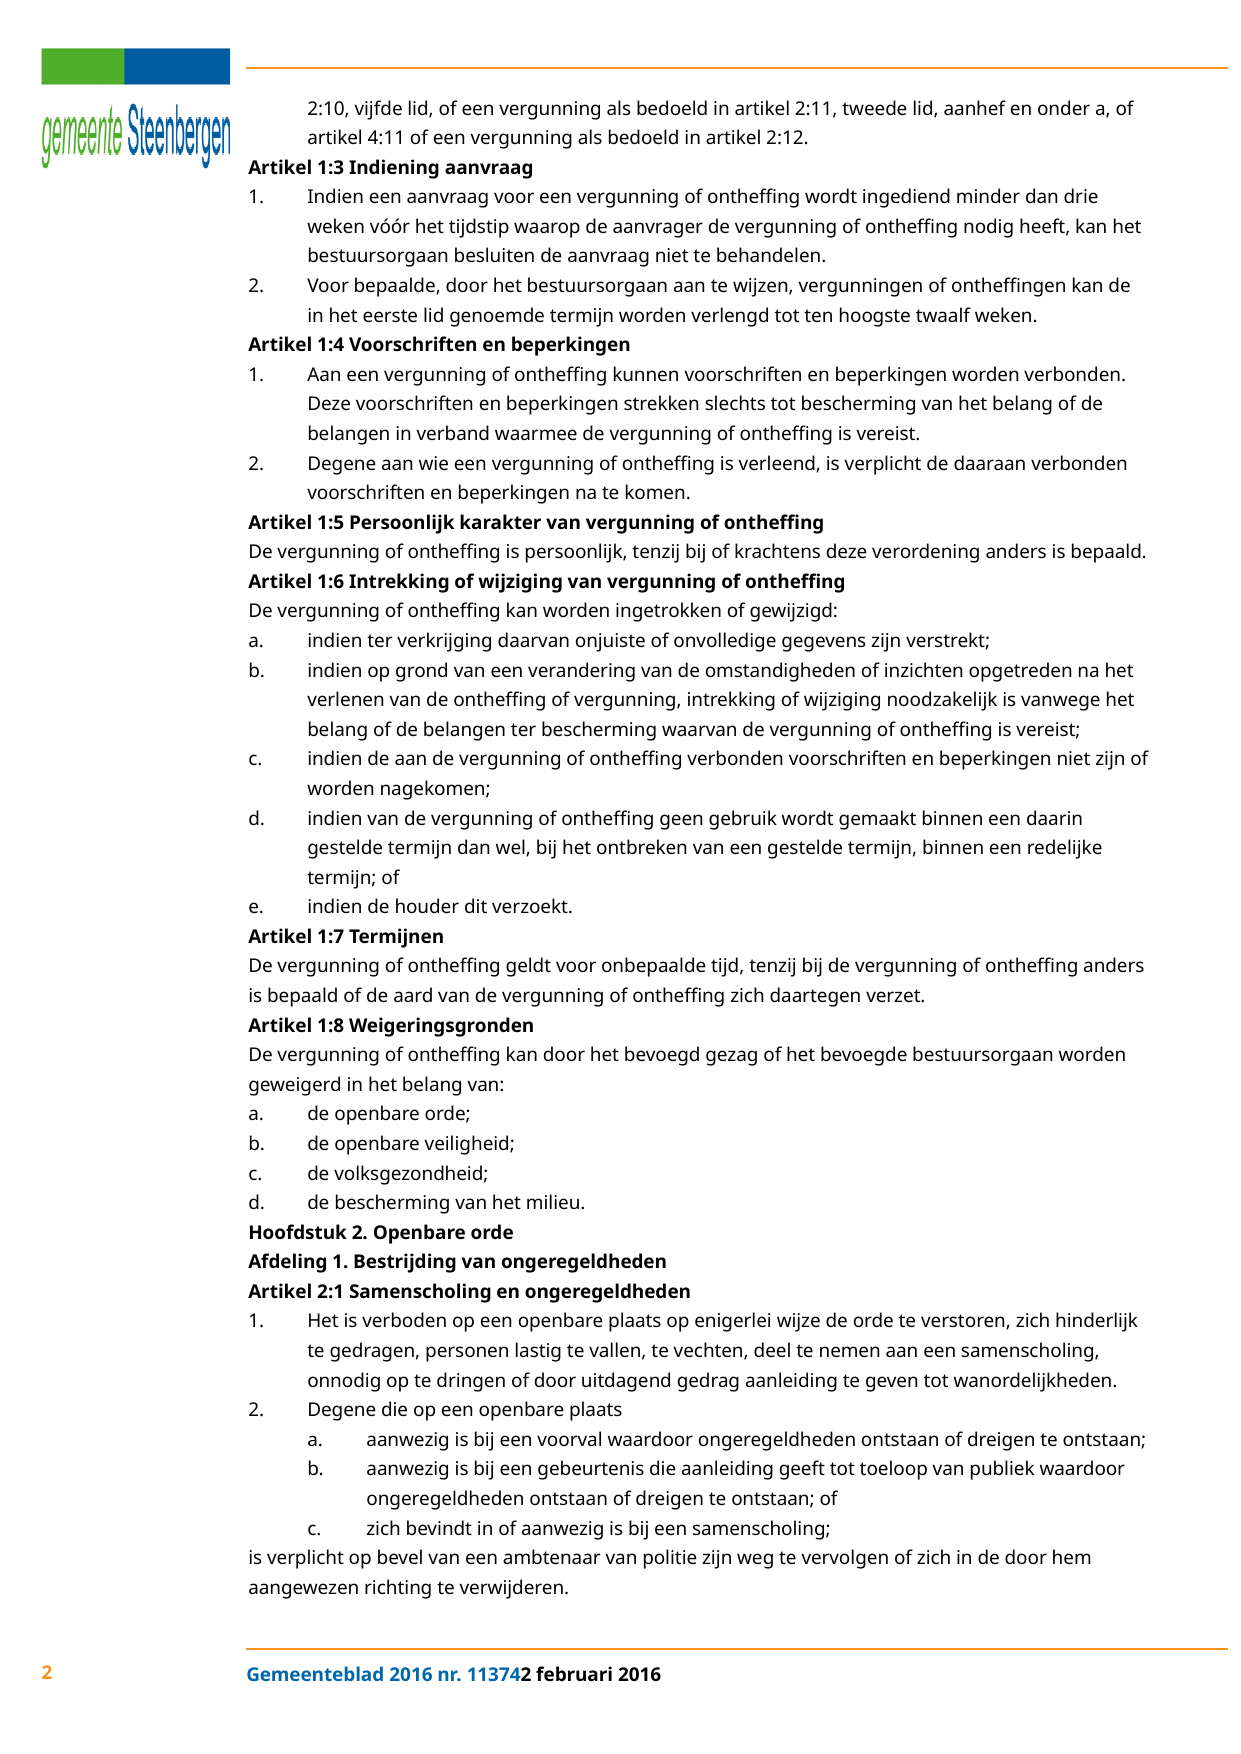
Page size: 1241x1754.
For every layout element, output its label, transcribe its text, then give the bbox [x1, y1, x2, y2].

list Degene aan wie een vergunning of ontheffing is verleend, is verplicht de daaraan verbonden voorschriften en beperkingen na te komen. [248, 450, 1152, 505]
text is verplicht op bevel van een ambtenaar van politie zijn weg te vervolgen of zich in de door hem aangewezen richting te verwijderen. [248, 1544, 1152, 1600]
list Voor bepaalde, door het bestuursorgaan aan te wijzen, vergunningen of ontheffingen kan de in het eerste lid genoemde termijn worden verlengd tot ten hoogste twaalf weken. [248, 272, 1152, 328]
text Artikel 1:8 Weigeringsgronden [248, 1012, 1152, 1038]
text Artikel 1:6 Intrekking of wijziging van vergunning of ontheffing [248, 568, 1152, 594]
text Artikel 1:4 Voorschriften en beperkingen [248, 331, 1152, 357]
list Het is verboden op een openbare plaats op enigerlei wijze de orde te verstoren, zich hinderlijk te gedragen, personen lastig te vallen, te vechten, deel te nemen aan een samenscholing, onnodig op te dringen of door uitdagend gedrag aanleiding te geven tot wanordelijkheden. [248, 1308, 1152, 1393]
text Artikel 1:3 Indiening aanvraag [248, 154, 1152, 180]
list indien ter verkrijging daarvan onjuiste of onvolledige gegevens zijn verstrekt; [248, 627, 1152, 653]
list zich bevindt in of aanwezig is bij een samenscholing; [307, 1515, 1152, 1541]
list indien de aan de vergunning of ontheffing verbonden voorschriften en beperkingen niet zijn of worden nagekomen; [248, 746, 1152, 801]
text Artikel 1:5 Persoonlijk karakter van vergunning of ontheffing [248, 509, 1152, 535]
picture [41, 47, 231, 172]
text De vergunning of ontheffing kan worden ingetrokken of gewijzigd: [248, 598, 1152, 623]
text Afdeling 1. Bestrijding van ongeregeldheden [248, 1248, 1152, 1274]
list aanwezig is bij een voorval waardoor ongeregeldheden ontstaan of dreigen te ontstaan; [307, 1426, 1152, 1452]
text Artikel 2:1 Samenscholing en ongeregeldheden [248, 1278, 1152, 1304]
text Artikel 1:7 Termijnen [248, 923, 1152, 949]
list de openbare veiligheid; [248, 1130, 1152, 1156]
text De vergunning of ontheffing geldt voor onbepaalde tijd, tenzij bij de vergunning of ontheffing anders is bepaald of de aard van de vergunning of ontheffing zich daartegen verzet. [248, 953, 1152, 1008]
list aanwezig is bij een gebeurtenis die aanleiding geeft tot toeloop van publiek waardoor ongeregeldheden ontstaan of dreigen te ontstaan; of [307, 1456, 1152, 1511]
text Hoofdstuk 2. Openbare orde [248, 1219, 1152, 1245]
list Degene die op een openbare plaats [248, 1396, 1152, 1422]
list indien op grond van een verandering van de omstandigheden of inzichten opgetreden na het verlenen van de ontheffing of vergunning, intrekking of wijziging noodzakelijk is vanwege het belang of de belangen ter bescherming waarvan de vergunning of ontheffing is vereist; [248, 657, 1152, 742]
list de volksgezondheid; [248, 1160, 1152, 1186]
text De vergunning of ontheffing kan door het bevoegd gezag of het bevoegde bestuursorgaan worden geweigerd in het belang van: [248, 1041, 1152, 1097]
list de openbare orde; [248, 1101, 1152, 1126]
list 2:10, vijfde lid, of een vergunning als bedoeld in artikel 2:11, tweede lid, aanhef en onder a, of artikel 4:11 of een vergunning als bedoeld in artikel 2:12. [248, 95, 1152, 150]
text De vergunning of ontheffing is persoonlijk, tenzij bij of krachtens deze verordening anders is bepaald. [248, 538, 1152, 564]
list indien de houder dit verzoekt. [248, 893, 1152, 919]
list de bescherming van het milieu. [248, 1189, 1152, 1215]
list Indien een aanvraag voor een vergunning of ontheffing wordt ingediend minder dan drie weken vóór het tijdstip waarop de aanvrager de vergunning of ontheffing nodig heeft, kan het bestuursorgaan besluiten de aanvraag niet te behandelen. [248, 183, 1152, 268]
list indien van de vergunning of ontheffing geen gebruik wordt gemaakt binnen een daarin gestelde termijn dan wel, bij het ontbreken van een gestelde termijn, binnen een redelijke termijn; of [248, 805, 1152, 890]
list Aan een vergunning of ontheffing kunnen voorschriften en beperkingen worden verbonden. Deze voorschriften en beperkingen strekken slechts tot bescherming van het belang of de belangen in verband waarmee de vergunning of ontheffing is vereist. [248, 361, 1152, 446]
